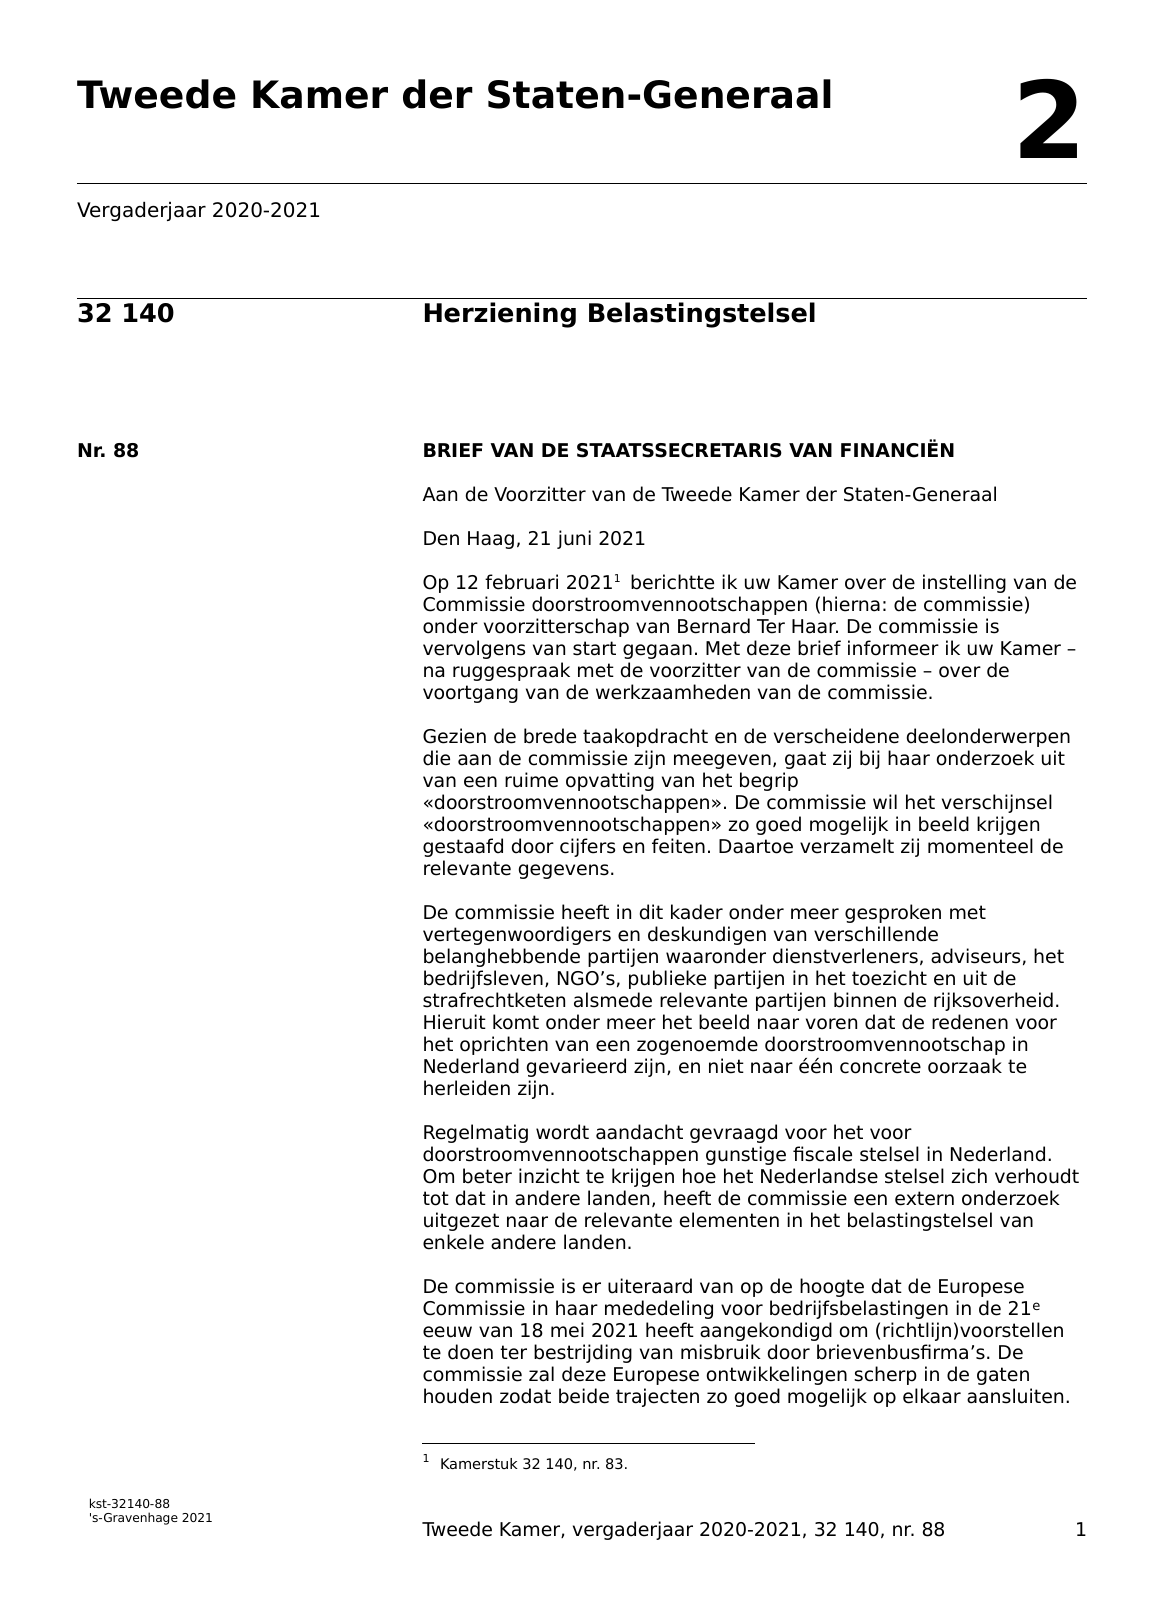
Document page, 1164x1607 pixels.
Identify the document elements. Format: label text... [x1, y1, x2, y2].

table_header 2 [886, 59, 1087, 183]
text 's-Gravenhage 2021 [88, 1511, 323, 1525]
table_header Tweede Kamer der Staten-Generaal [77, 59, 886, 183]
text Gezien de brede taakopdracht en de verscheidene deelonderwerpen die aan de commissie zijn meegeven, gaat zij bij haar onderzoek uit van een ruime opvatting van het begrip «doorstroomvennootschappen». De commissie wil het verschijnsel «doorstroomvennootschappen» zo goed mogelijk in beeld krijgen gestaafd door cijfers en feiten. Daartoe verzamelt zij momenteel de relevante gegevens. [422, 726, 1087, 880]
text Regelmatig wordt aandacht gevraagd voor het voor doorstroomvennootschappen gunstige fiscale stelsel in Nederland. Om beter inzicht te krijgen hoe het Nederlandse stelsel zich verhoudt tot dat in andere landen, heeft de commissie een extern onderzoek uitgezet naar de relevante elementen in het belastingstelsel van enkele andere landen. [422, 1122, 1087, 1254]
text Op 12 februari 2021 berichtte ik uw Kamer over de instelling van de Commissie doorstroomvennootschappen (hierna: de commissie) onder voorzitterschap van Bernard Ter Haar. De commissie is vervolgens van start gegaan. Met deze brief informeer ik uw Kamer – na ruggespraak met de voorzitter van de commissie – over de voortgang van de werkzaamheden van de commissie. [422, 572, 1087, 704]
text kst-32140-88 [88, 1497, 323, 1511]
text Aan de Voorzitter van de Tweede Kamer der Staten-Generaal [422, 484, 1087, 506]
subtitle Nr. 88 BRIEF VAN DE STAATSSECRETARIS VAN FINANCIËN [77, 440, 1087, 462]
text De commissie is er uiteraard van op de hoogte dat de Europese Commissie in haar mededeling voor bedrijfsbelastingen in de 21e eeuw van 18 mei 2021 heeft aangekondigd om (richtlijn)voorstellen te doen ter bestrijding van misbruik door brievenbusfirma’s. De commissie zal deze Europese ontwikkelingen scherp in de gaten houden zodat beide trajecten zo goed mogelijk op elkaar aansluiten. [422, 1276, 1087, 1408]
text Kamerstuk 32 140, nr. 83. [422, 1452, 1087, 1474]
table_cell Vergaderjaar 2020-2021 [77, 184, 1087, 298]
subtitle 32 140 Herziening Belastingstelsel [77, 299, 1087, 329]
text Den Haag, 21 juni 2021 [422, 528, 1087, 550]
text De commissie heeft in dit kader onder meer gesproken met vertegenwoordigers en deskundigen van verschillende belanghebbende partijen waaronder dienstverleners, adviseurs, het bedrijfsleven, NGO’s, publieke partijen in het toezicht en uit de strafrechtketen alsmede relevante partijen binnen de rijksoverheid. Hieruit komt onder meer het beeld naar voren dat de redenen voor het oprichten van een zogenoemde doorstroomvennootschap in Nederland gevarieerd zijn, en niet naar één concrete oorzaak te herleiden zijn. [422, 902, 1087, 1100]
